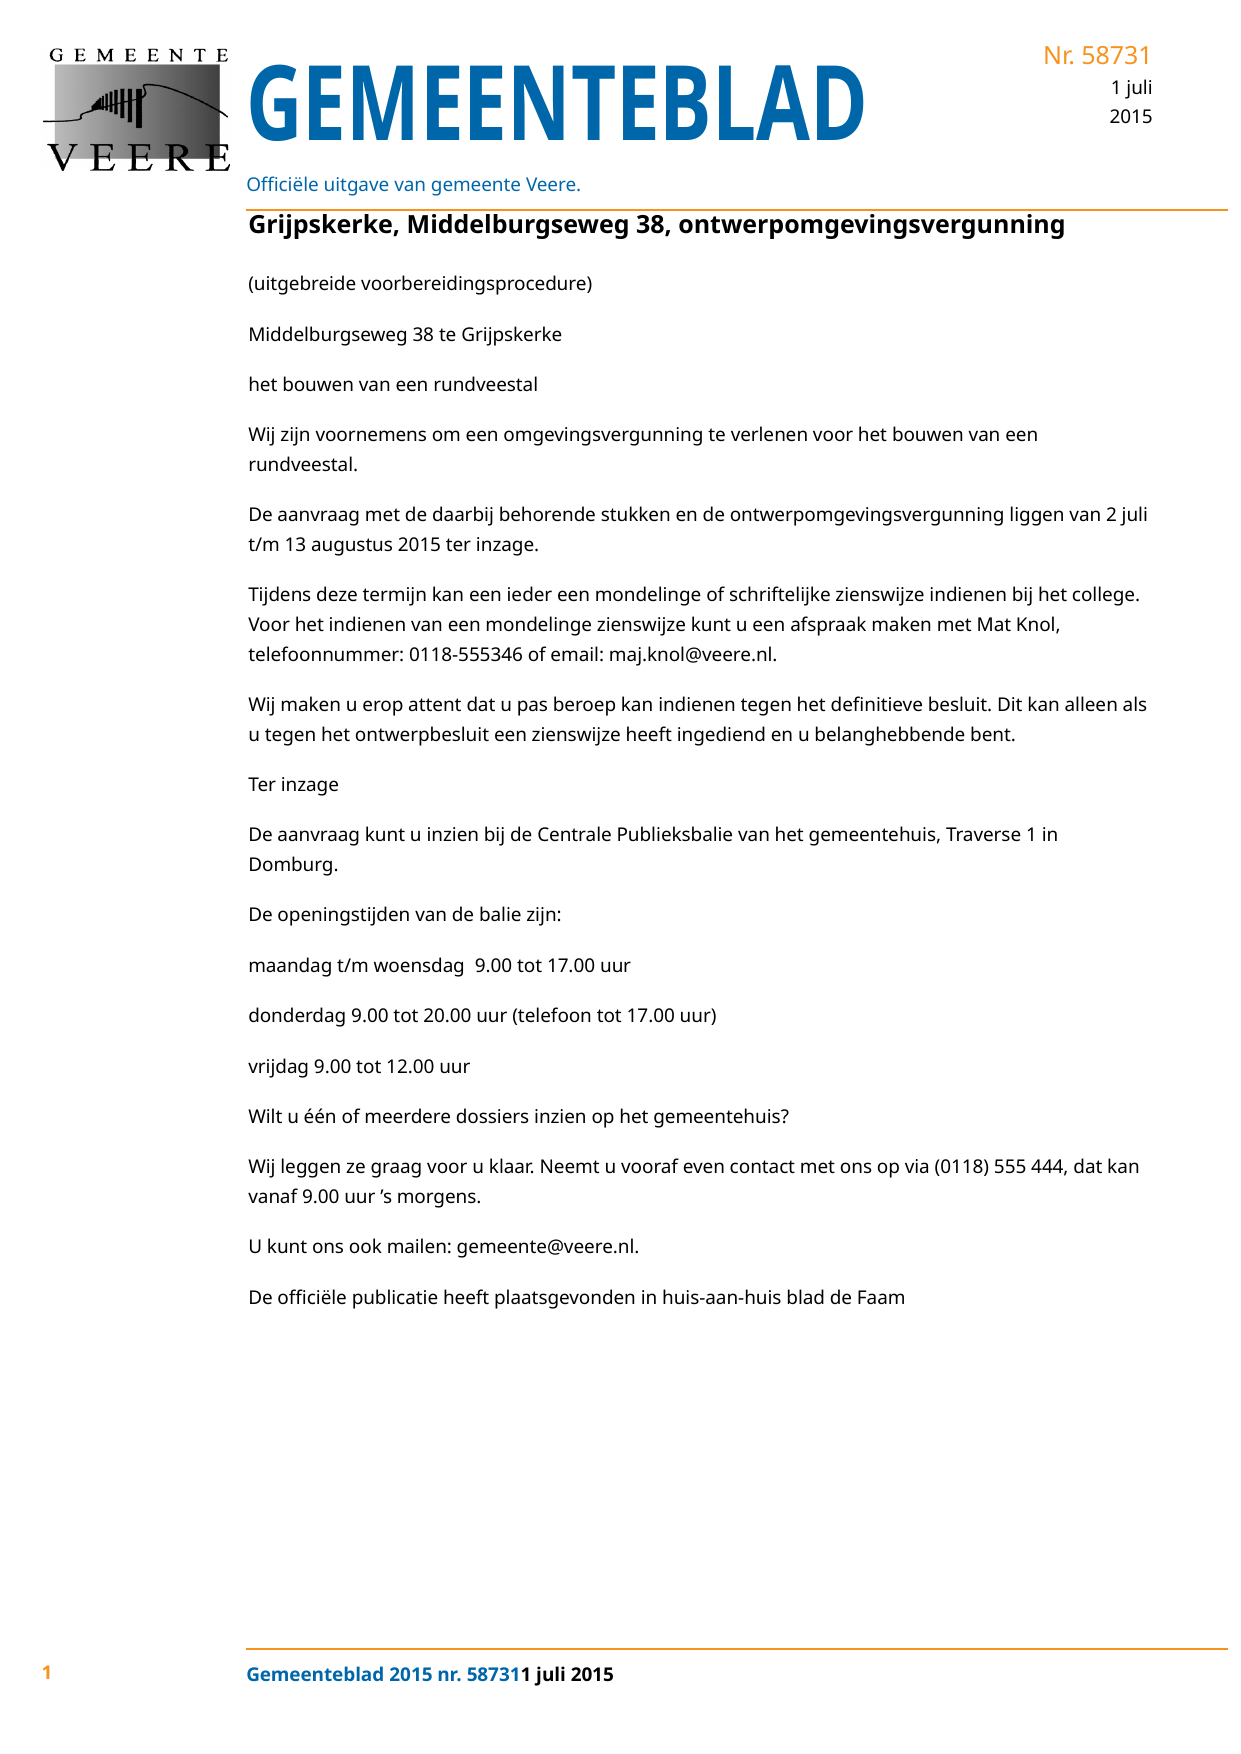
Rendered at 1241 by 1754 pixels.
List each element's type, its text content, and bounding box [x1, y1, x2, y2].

text De openingstijden van de balie zijn: [248, 902, 1152, 927]
text De officiële publicatie heeft plaatsgevonden in huis-aan-huis blad de Faam [248, 1284, 1152, 1310]
text donderdag 9.00 tot 20.00 uur (telefoon tot 17.00 uur) [248, 1002, 1152, 1028]
text Wij zijn voornemens om een omgevingsvergunning te verlenen voor het bouwen van een rundveestal. [248, 422, 1152, 477]
text Tijdens deze termijn kan een ieder een mondelinge of schriftelijke zienswijze indienen bij het college. Voor het indienen van een mondelinge zienswijze kunt u een afspraak maken met Mat Knol, telefoonnummer: 0118-555346 of email: maj.knol@veere.nl. [248, 582, 1152, 666]
text De aanvraag met de daarbij behorende stukken en de ontwerpomgevingsvergunning liggen van 2 juli t/m 13 augustus 2015 ter inzage. [248, 502, 1152, 557]
text maandag t/m woensdag 9.00 tot 17.00 uur [248, 952, 1152, 978]
text Wij leggen ze graag voor u klaar. Neemt u vooraf even contact met ons op via (0118) 555 444, dat kan vanaf 9.00 uur ’s morgens. [248, 1154, 1152, 1209]
text Wij maken u erop attent dat u pas beroep kan indienen tegen het definitieve besluit. Dit kan alleen als u tegen het ontwerpbesluit een zienswijze heeft ingediend en u belanghebbende bent. [248, 691, 1152, 746]
text vrijdag 9.00 tot 12.00 uur [248, 1053, 1152, 1078]
picture [41, 47, 231, 172]
text U kunt ons ook mailen: gemeente@veere.nl. [248, 1234, 1152, 1259]
text Wilt u één of meerdere dossiers inzien op het gemeentehuis? [248, 1103, 1152, 1129]
text Grijpskerke, Middelburgseweg 38, ontwerpomgevingsvergunning [248, 211, 1152, 241]
text (uitgebreide voorbereidingsprocedure) [248, 270, 1152, 296]
text Ter inzage [248, 771, 1152, 797]
text De aanvraag kunt u inzien bij de Centrale Publieksbalie van het gemeentehuis, Traverse 1 in Domburg. [248, 822, 1152, 877]
text het bouwen van een rundveestal [248, 371, 1152, 397]
text Middelburgseweg 38 te Grijpskerke [248, 321, 1152, 346]
